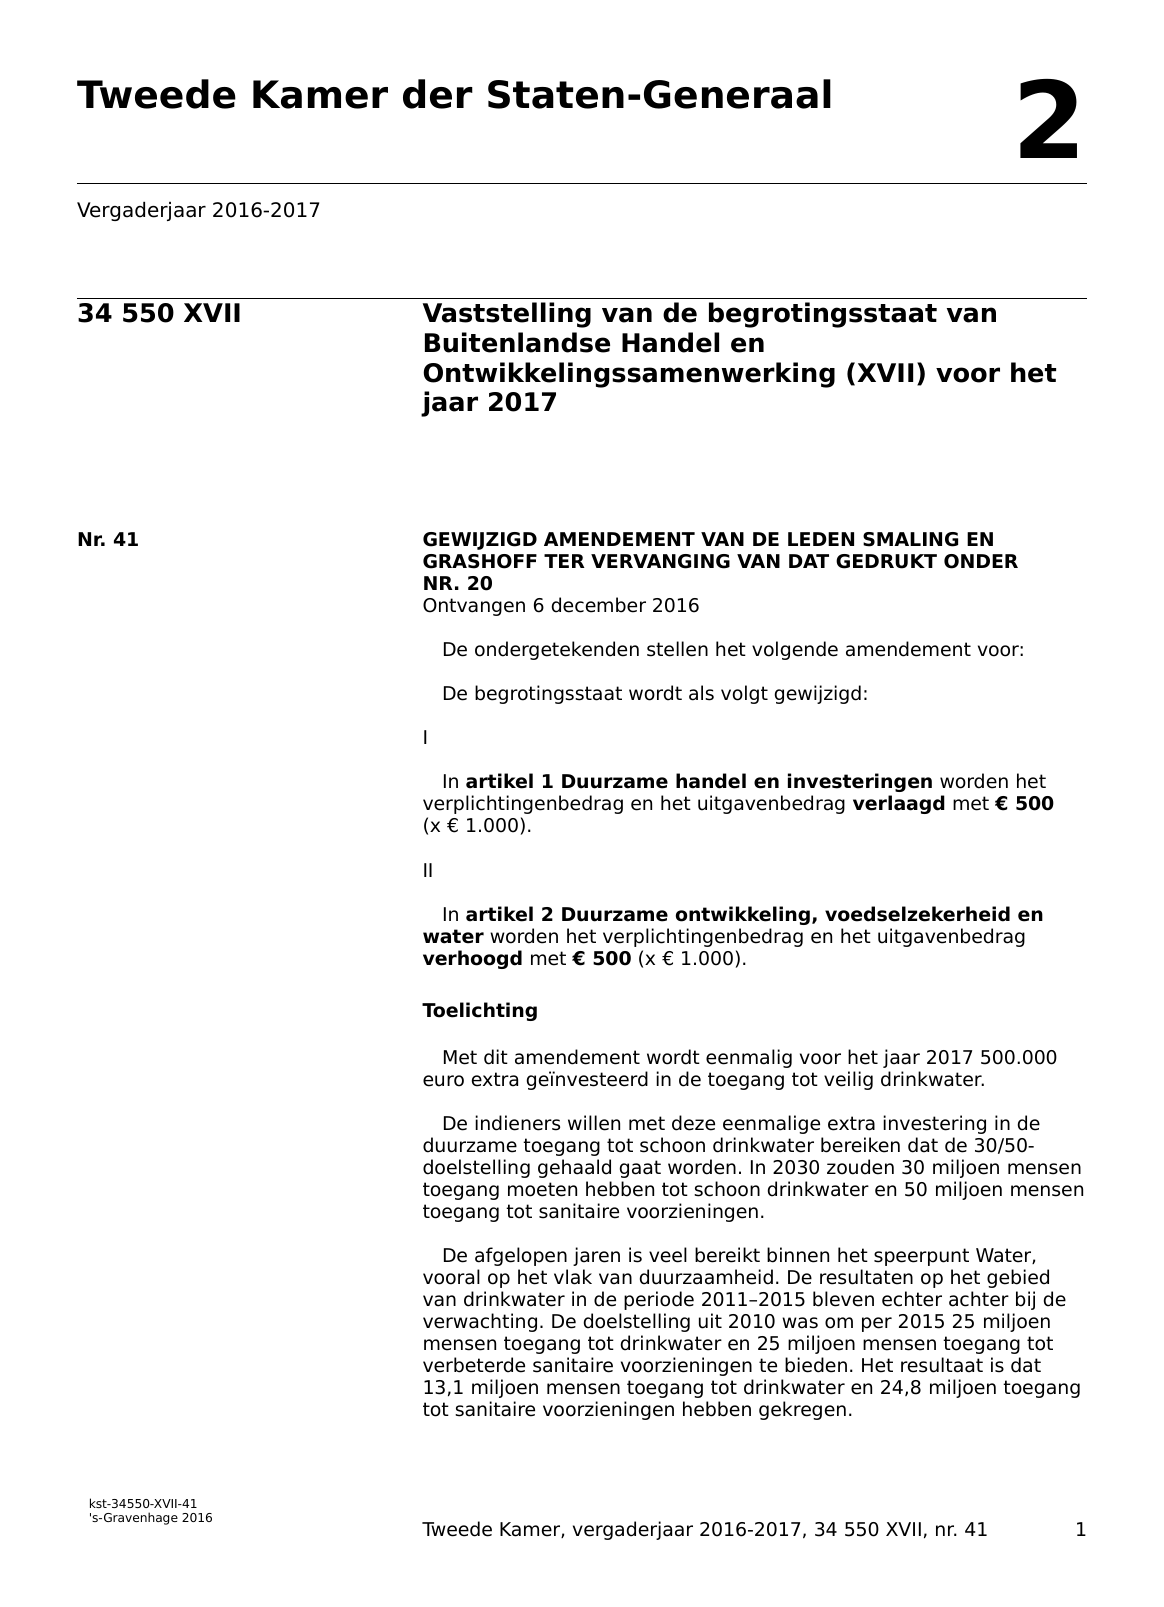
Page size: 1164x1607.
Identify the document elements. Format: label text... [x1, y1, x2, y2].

subtitle Toelichting [422, 999, 1087, 1022]
subtitle Nr. 41 GEWIJZIGD AMENDEMENT VAN DE LEDEN SMALING EN GRASHOFF TER VERVANGING VAN DAT GEDRUKT ONDER NR. 20 [77, 529, 1087, 595]
text In artikel 1 Duurzame handel en investeringen worden het verplichtingenbedrag en het uitgavenbedrag verlaagd met € 500 (x € 1.000). [422, 771, 1087, 837]
text 's-Gravenhage 2016 [88, 1511, 323, 1525]
text I [422, 727, 1087, 749]
table_cell Vergaderjaar 2016-2017 [77, 184, 1087, 298]
text Met dit amendement wordt eenmalig voor het jaar 2017 500.000 euro extra geïnvesteerd in de toegang tot veilig drinkwater. [422, 1047, 1087, 1091]
text In artikel 2 Duurzame ontwikkeling, voedselzekerheid en water worden het verplichtingenbedrag en het uitgavenbedrag verhoogd met € 500 (x € 1.000). [422, 904, 1087, 969]
subtitle 34 550 XVII Vaststelling van de begrotingsstaat van Buitenlandse Handel en Ontwikkelingssamenwerking (XVII) voor het jaar 2017 [77, 299, 1087, 418]
table_header 2 [886, 59, 1087, 183]
text kst-34550-XVII-41 [88, 1497, 323, 1511]
text Ontvangen 6 december 2016 [422, 595, 1087, 617]
text De ondergetekenden stellen het volgende amendement voor: [422, 639, 1087, 661]
text De indieners willen met deze eenmalige extra investering in de duurzame toegang tot schoon drinkwater bereiken dat de 30/50-doelstelling gehaald gaat worden. In 2030 zouden 30 miljoen mensen toegang moeten hebben tot schoon drinkwater en 50 miljoen mensen toegang tot sanitaire voorzieningen. [422, 1113, 1087, 1223]
table_header Tweede Kamer der Staten-Generaal [77, 59, 886, 183]
text De afgelopen jaren is veel bereikt binnen het speerpunt Water, vooral op het vlak van duurzaamheid. De resultaten op het gebied van drinkwater in de periode 2011–2015 bleven echter achter bij de verwachting. De doelstelling uit 2010 was om per 2015 25 miljoen mensen toegang tot drinkwater en 25 miljoen mensen toegang tot verbeterde sanitaire voorzieningen te bieden. Het resultaat is dat 13,1 miljoen mensen toegang tot drinkwater en 24,8 miljoen toegang tot sanitaire voorzieningen hebben gekregen. [422, 1245, 1087, 1421]
text De begrotingsstaat wordt als volgt gewijzigd: [422, 683, 1087, 705]
text II [422, 859, 1087, 881]
